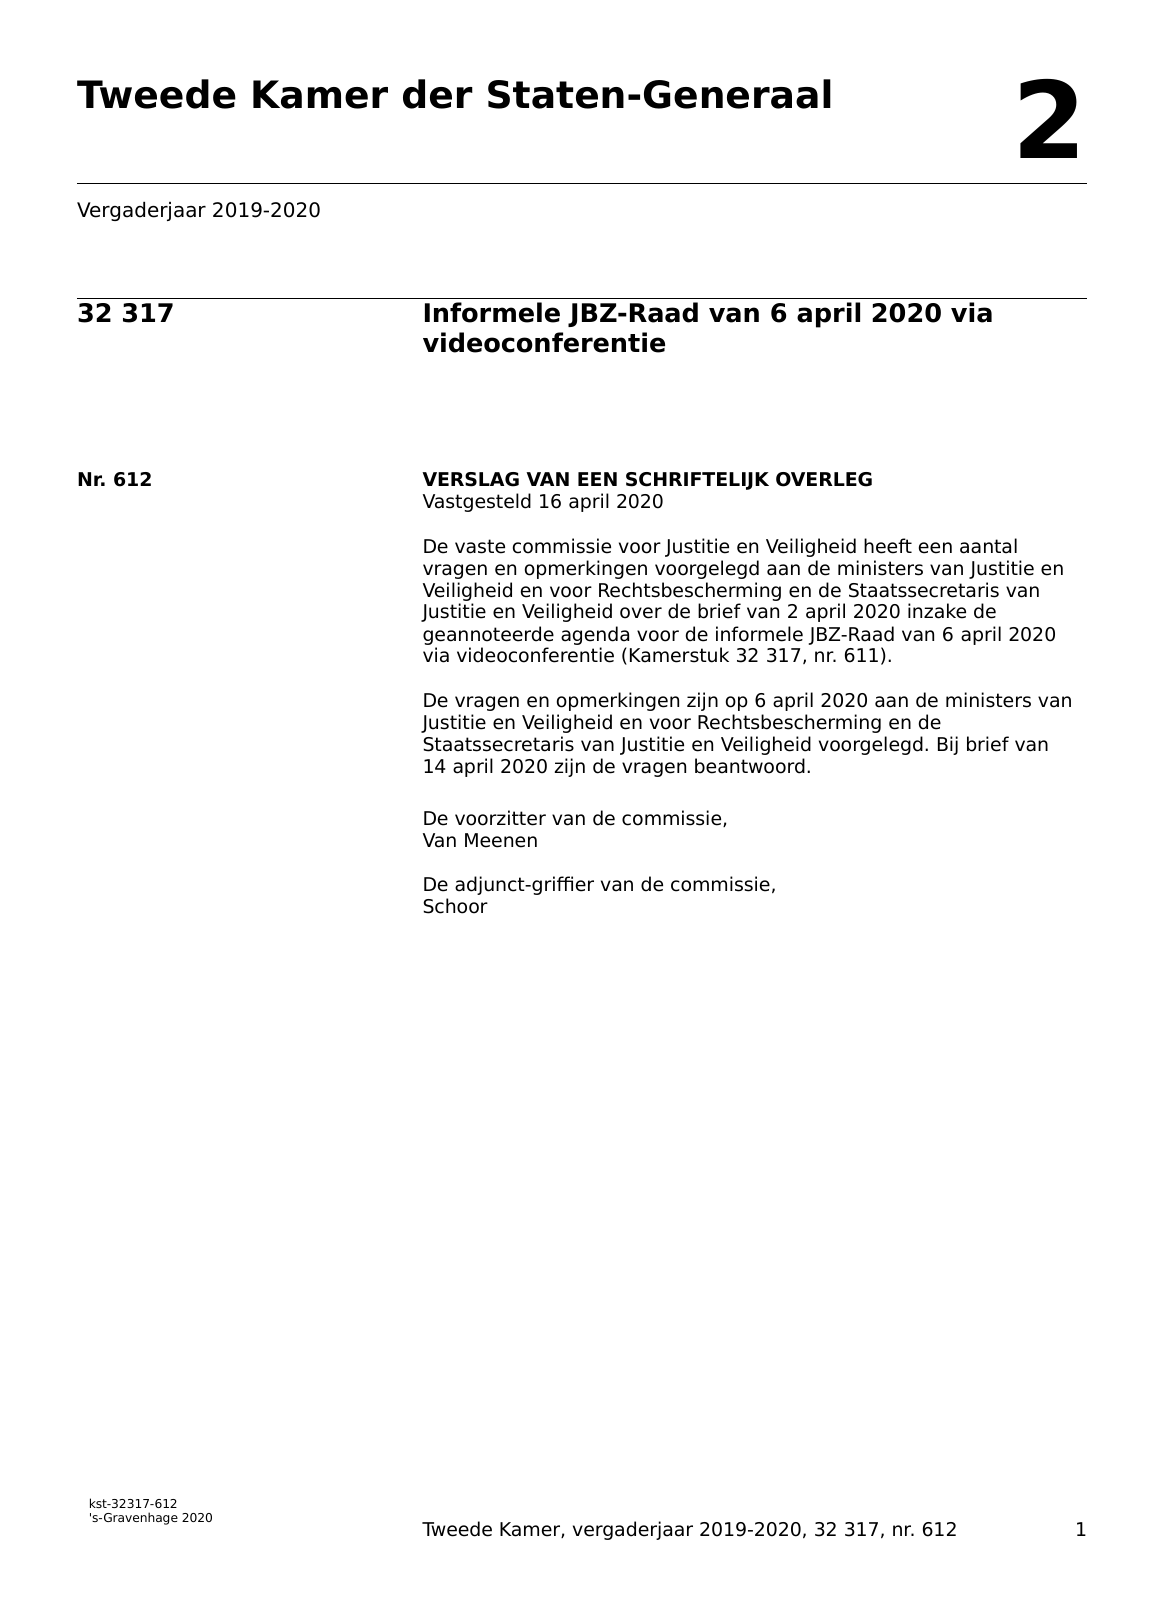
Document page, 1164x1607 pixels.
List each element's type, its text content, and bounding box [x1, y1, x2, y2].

table_header 2 [886, 59, 1087, 183]
table_cell Vergaderjaar 2019-2020 [77, 184, 1087, 298]
text De vaste commissie voor Justitie en Veiligheid heeft een aantal vragen en opmerkingen voorgelegd aan de ministers van Justitie en Veiligheid en voor Rechtsbescherming en de Staatssecretaris van Justitie en Veiligheid over de brief van 2 april 2020 inzake de geannoteerde agenda voor de informele JBZ-Raad van 6 april 2020 via videoconferentie (Kamerstuk 32 317, nr. 611). [422, 536, 1087, 667]
table_header Tweede Kamer der Staten-Generaal [77, 59, 886, 183]
text De voorzitter van de commissie, Van Meenen [422, 807, 1087, 851]
subtitle Nr. 612 VERSLAG VAN EEN SCHRIFTELIJK OVERLEG [77, 469, 1087, 491]
text 's-Gravenhage 2020 [88, 1511, 323, 1525]
text Vastgesteld 16 april 2020 [422, 491, 1087, 513]
text De adjunct-griffier van de commissie, Schoor [422, 874, 1087, 918]
text kst-32317-612 [88, 1497, 323, 1511]
subtitle 32 317 Informele JBZ-Raad van 6 april 2020 via videoconferentie [77, 299, 1087, 358]
text De vragen en opmerkingen zijn op 6 april 2020 aan de ministers van Justitie en Veiligheid en voor Rechtsbescherming en de Staatssecretaris van Justitie en Veiligheid voorgelegd. Bij brief van 14 april 2020 zijn de vragen beantwoord. [422, 689, 1087, 777]
